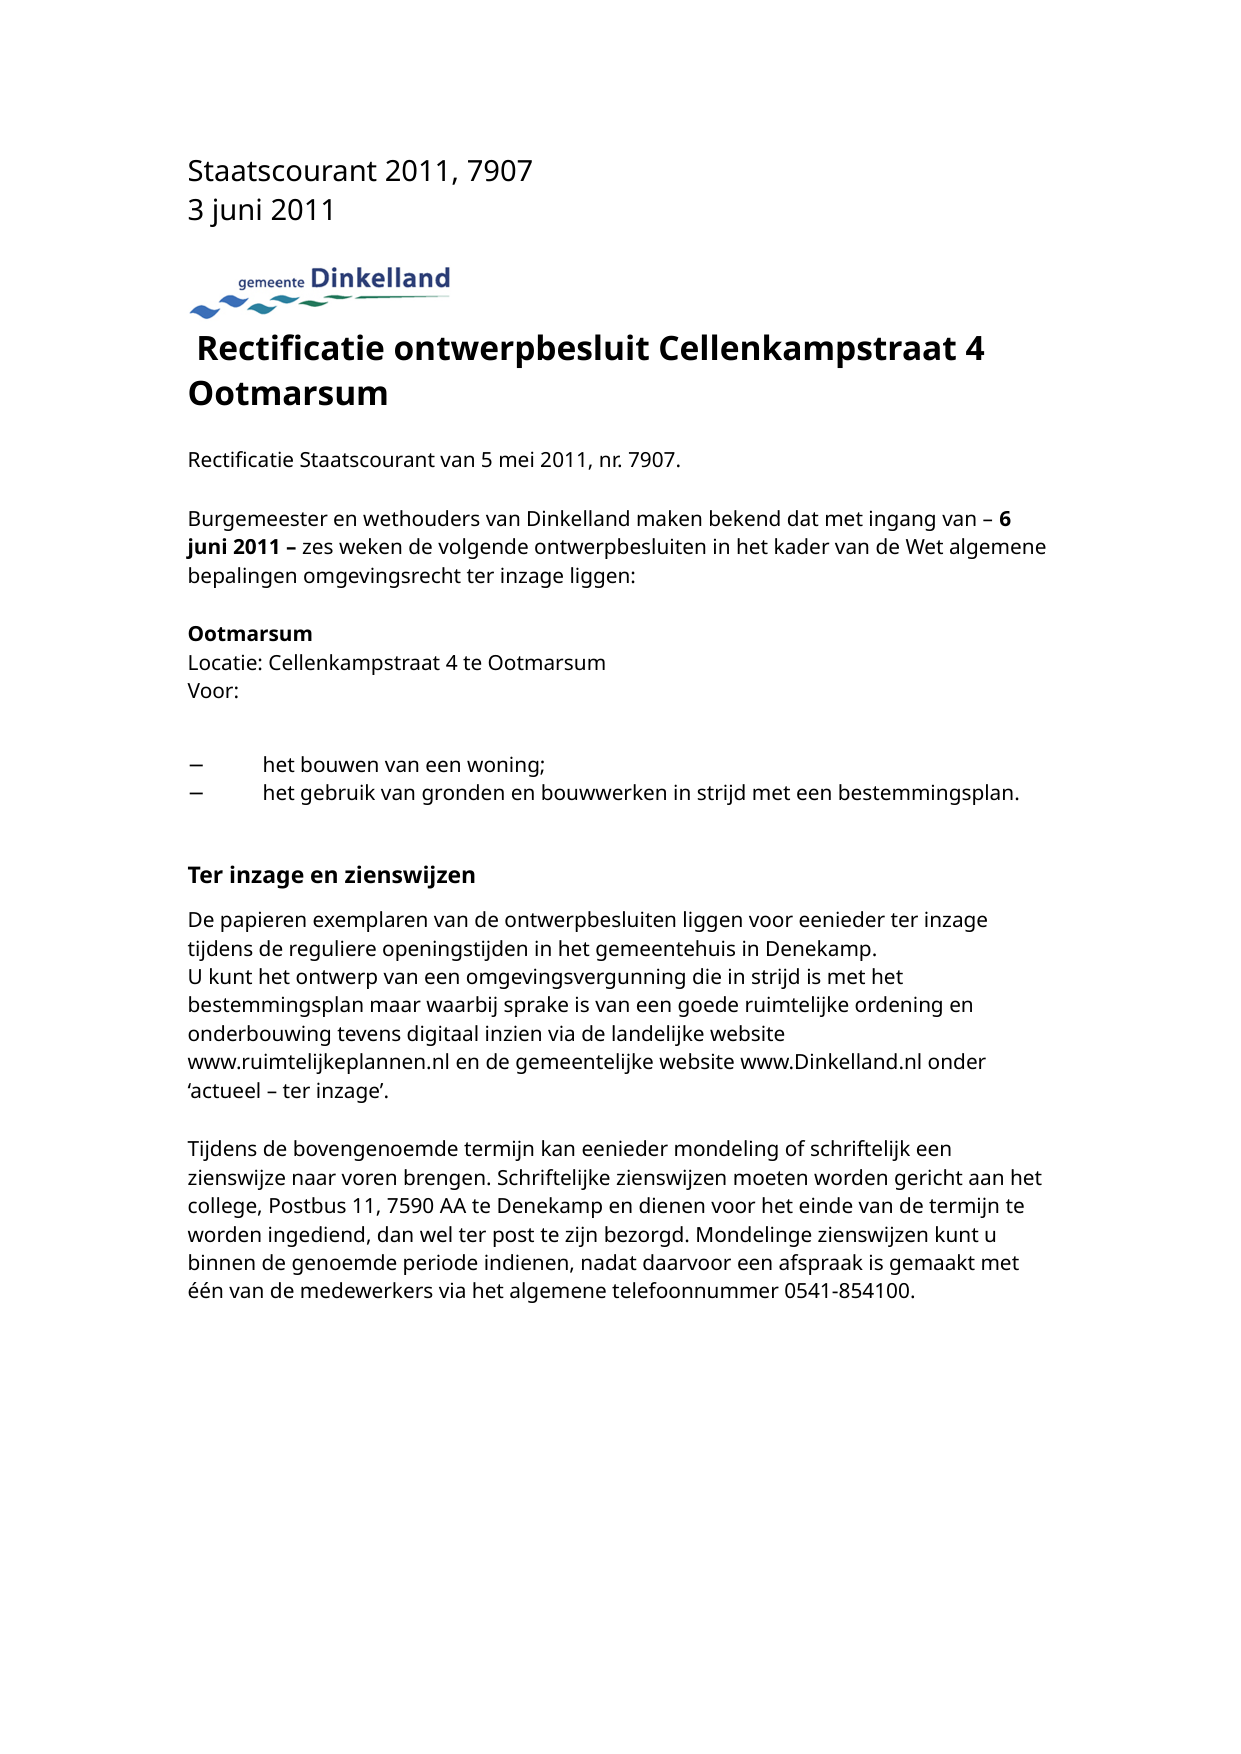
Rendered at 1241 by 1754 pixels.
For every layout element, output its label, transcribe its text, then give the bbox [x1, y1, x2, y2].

text Burgemeester en wethouders van Dinkelland maken bekend dat met ingang van – 6 juni 2011 – zes weken de volgende ontwerpbesluiten in het kader van de Wet algemene bepalingen omgevingsrecht ter inzage liggen: [187, 504, 1053, 589]
text 3 juni 2011 [187, 190, 1053, 229]
text Locatie: Cellenkampstraat 4 te Ootmarsum [187, 648, 1053, 676]
picture [187, 258, 454, 325]
subtitle Rectificatie ontwerpbesluit Cellenkampstraat 4 Ootmarsum [187, 271, 1053, 416]
subtitle Ter inzage en zienswijzen [187, 859, 1053, 890]
text Tijdens de bovengenoemde termijn kan eenieder mondeling of schriftelijk een zienswijze naar voren brengen. Schriftelijke zienswijzen moeten worden gericht aan het college, Postbus 11, 7590 AA te Denekamp en dienen voor het einde van de termijn te worden ingediend, dan wel ter post te zijn bezorgd. Mondelinge zienswijzen kunt u binnen de genoemde periode indienen, nadat daarvoor een afspraak is gemaakt met één van de medewerkers via het algemene telefoonnummer 0541-854100. [187, 1134, 1053, 1305]
text U kunt het ontwerp van een omgevingsvergunning die in strijd is met het bestemmingsplan maar waarbij sprake is van een goede ruimtelijke ordening en onderbouwing tevens digitaal inzien via de landelijke website www.ruimtelijkeplannen.nl en de gemeentelijke website www.Dinkelland.nl onder ‘actueel – ter inzage’. [187, 962, 1053, 1104]
text Staatscourant 2011, 7907 [187, 150, 1053, 190]
text Voor: [187, 676, 1053, 705]
text Rectificatie Staatscourant van 5 mei 2011, nr. 7907. [187, 446, 1053, 474]
text De papieren exemplaren van de ontwerpbesluiten liggen voor eenieder ter inzage tijdens de reguliere openingstijden in het gemeentehuis in Denekamp. [187, 905, 1053, 962]
list het gebruik van gronden en bouwwerken in strijd met een bestemmingsplan. [187, 778, 1053, 807]
text Ootmarsum [187, 619, 1053, 648]
list het bouwen van een woning; [187, 750, 1053, 778]
